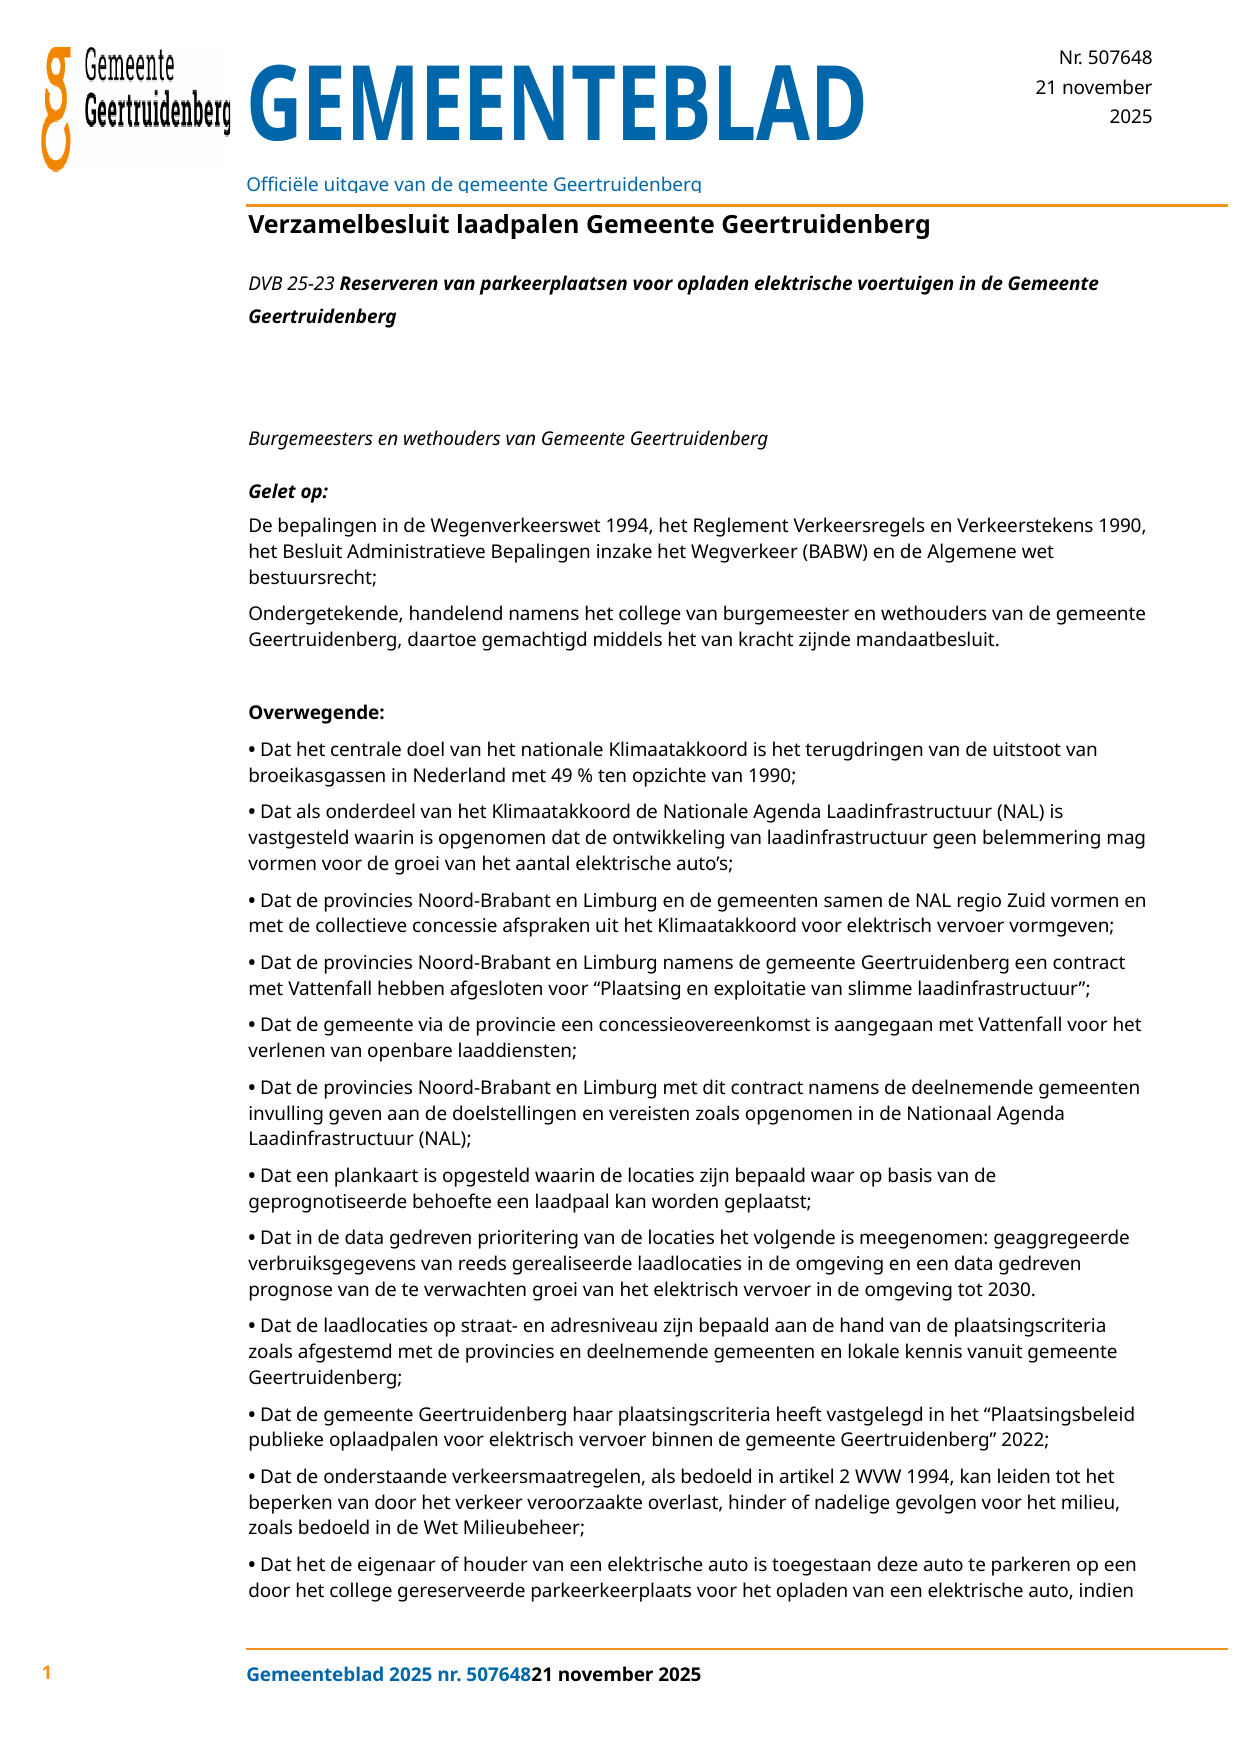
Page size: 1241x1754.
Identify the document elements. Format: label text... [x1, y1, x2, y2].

text • Dat de gemeente via de provincie een concessieovereenkomst is aangegaan met Vattenfall voor het verlenen van openbare laaddiensten; [248, 1012, 1152, 1063]
text • Dat een plankaart is opgesteld waarin de locaties zijn bepaald waar op basis van de geprognotiseerde behoefte een laadpaal kan worden geplaatst; [248, 1162, 1152, 1213]
text • Dat de provincies Noord-Brabant en Limburg met dit contract namens de deelnemende gemeenten invulling geven aan de doelstellingen en vereisten zoals opgenomen in de Nationaal Agenda Laadinfrastructuur (NAL); [248, 1074, 1152, 1151]
text • Dat de onderstaande verkeersmaatregelen, als bedoeld in artikel 2 WVW 1994, kan leiden tot het beperken van door het verkeer veroorzaakte overlast, hinder of nadelige gevolgen voor het milieu, zoals bedoeld in de Wet Milieubeheer; [248, 1463, 1152, 1540]
text DVB 25-23 Reserveren van parkeerplaatsen voor opladen elektrische voertuigen in de Gemeente Geertruidenberg [248, 270, 1152, 329]
text Burgemeesters en wethouders van Gemeente Geertruidenberg [248, 426, 1152, 451]
text • Dat de provincies Noord-Brabant en Limburg en de gemeenten samen de NAL regio Zuid vormen en met de collectieve concessie afspraken uit het Klimaatakkoord voor elektrisch vervoer vormgeven; [248, 887, 1152, 938]
text • Dat in de data gedreven prioritering van de locaties het volgende is meegenomen: geaggregeerde verbruiksgegevens van reeds gerealiseerde laadlocaties in de omgeving en een data gedreven prognose van de te verwachten groei van het elektrisch vervoer in de omgeving tot 2030. [248, 1224, 1152, 1302]
text • Dat de laadlocaties op straat- en adresniveau zijn bepaald aan de hand van de plaatsingscriteria zoals afgestemd met de provincies en deelnemende gemeenten en lokale kennis vanuit gemeente Geertruidenberg; [248, 1313, 1152, 1390]
picture [41, 47, 231, 172]
text Gelet op: [248, 478, 1152, 504]
text Ondergetekende, handelend namens het college van burgemeester en wethouders van de gemeente Geertruidenberg, daartoe gemachtigd middels het van kracht zijnde mandaatbesluit. [248, 601, 1152, 652]
text • Dat het centrale doel van het nationale Klimaatakkoord is het terugdringen van de uitstoot van broeikasgassen in Nederland met 49 % ten opzichte van 1990; [248, 736, 1152, 788]
text • Dat als onderdeel van het Klimaatakkoord de Nationale Agenda Laadinfrastructuur (NAL) is vastgesteld waarin is opgenomen dat de ontwikkeling van laadinfrastructuur geen belemmering mag vormen voor de groei van het aantal elektrische auto’s; [248, 799, 1152, 876]
text • Dat de gemeente Geertruidenberg haar plaatsingscriteria heeft vastgelegd in het “Plaatsingsbeleid publieke oplaadpalen voor elektrisch vervoer binnen de gemeente Geertruidenberg” 2022; [248, 1401, 1152, 1452]
text Verzamelbesluit laadpalen Gemeente Geertruidenberg [248, 207, 1152, 241]
text Overwegende: [248, 699, 1152, 725]
text • Dat de provincies Noord-Brabant en Limburg namens de gemeente Geertruidenberg een contract met Vattenfall hebben afgesloten voor “Plaatsing en exploitatie van slimme laadinfrastructuur”; [248, 949, 1152, 1001]
text De bepalingen in de Wegenverkeerswet 1994, het Reglement Verkeersregels en Verkeerstekens 1990, het Besluit Administratieve Bepalingen inzake het Wegverkeer (BABW) en de Algemene wet bestuursrecht; [248, 512, 1152, 589]
text • Dat het de eigenaar of houder van een elektrische auto is toegestaan deze auto te parkeren op een door het college gereserveerde parkeerkeerplaats voor het opladen van een elektrische auto, indien [248, 1551, 1152, 1603]
